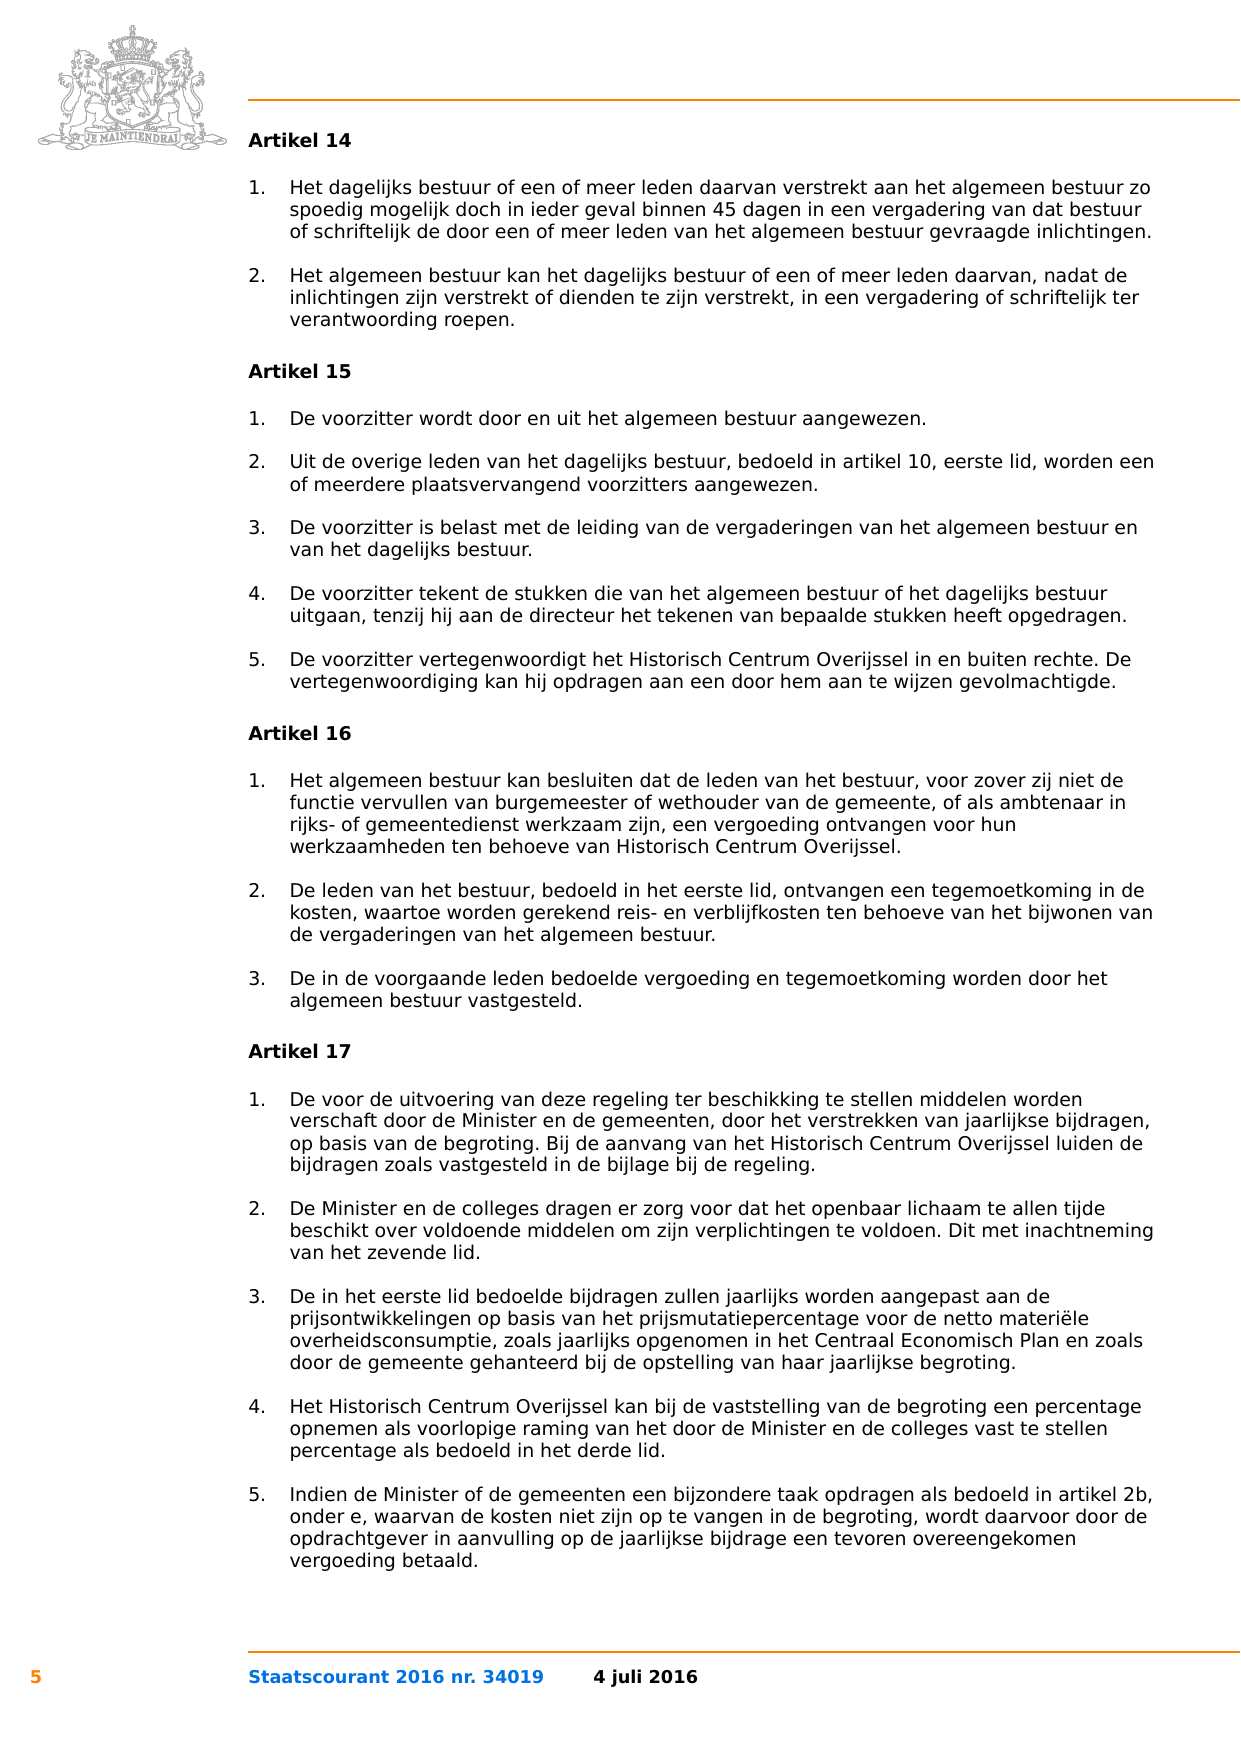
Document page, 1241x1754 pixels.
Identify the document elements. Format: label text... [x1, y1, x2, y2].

subtitle Artikel 14 [248, 130, 1163, 152]
text 2. Uit de overige leden van het dagelijks bestuur, bedoeld in artikel 10, eerste lid, worden een of meerdere plaatsvervangend voorzitters aangewezen. [248, 451, 1163, 495]
text 1. De voorzitter wordt door en uit het algemeen bestuur aangewezen. [248, 408, 1163, 429]
subtitle Artikel 17 [248, 1041, 1163, 1063]
text 3. De voorzitter is belast met de leiding van de vergaderingen van het algemeen bestuur en van het dagelijks bestuur. [248, 517, 1163, 561]
text 1. Het dagelijks bestuur of een of meer leden daarvan verstrekt aan het algemeen bestuur zo spoedig mogelijk doch in ieder geval binnen 45 dagen in een vergadering van dat bestuur of schriftelijk de door een of meer leden van het algemeen bestuur gevraagde inlichtingen. [248, 177, 1163, 243]
text 2. De Minister en de colleges dragen er zorg voor dat het openbaar lichaam te allen tijde beschikt over voldoende middelen om zijn verplichtingen te voldoen. Dit met inachtneming van het zevende lid. [248, 1198, 1163, 1264]
text 2. De leden van het bestuur, bedoeld in het eerste lid, ontvangen een tegemoetkoming in de kosten, waartoe worden gerekend reis- en verblijfkosten ten behoeve van het bijwonen van de vergaderingen van het algemeen bestuur. [248, 880, 1163, 946]
text 2. Het algemeen bestuur kan het dagelijks bestuur of een of meer leden daarvan, nadat de inlichtingen zijn verstrekt of dienden te zijn verstrekt, in een vergadering of schriftelijk ter verantwoording roepen. [248, 265, 1163, 331]
picture [38, 25, 227, 150]
text 1. De voor de uitvoering van deze regeling ter beschikking te stellen middelen worden verschaft door de Minister en de gemeenten, door het verstrekken van jaarlijkse bijdragen, op basis van de begroting. Bij de aanvang van het Historisch Centrum Overijssel luiden de bijdragen zoals vastgesteld in de bijlage bij de regeling. [248, 1088, 1163, 1176]
text 4. De voorzitter tekent de stukken die van het algemeen bestuur of het dagelijks bestuur uitgaan, tenzij hij aan de directeur het tekenen van bepaalde stukken heeft opgedragen. [248, 583, 1163, 627]
subtitle Artikel 15 [248, 361, 1163, 383]
text 5. Indien de Minister of de gemeenten een bijzondere taak opdragen als bedoeld in artikel 2b, onder e, waarvan de kosten niet zijn op te vangen in de begroting, wordt daarvoor door de opdrachtgever in aanvulling op de jaarlijkse bijdrage een tevoren overeengekomen vergoeding betaald. [248, 1484, 1163, 1572]
text 1. Het algemeen bestuur kan besluiten dat de leden van het bestuur, voor zover zij niet de functie vervullen van burgemeester of wethouder van de gemeente, of als ambtenaar in rijks- of gemeentedienst werkzaam zijn, een vergoeding ontvangen voor hun werkzaamheden ten behoeve van Historisch Centrum Overijssel. [248, 770, 1163, 858]
subtitle Artikel 16 [248, 723, 1163, 745]
text 3. De in het eerste lid bedoelde bijdragen zullen jaarlijks worden aangepast aan de prijsontwikkelingen op basis van het prijsmutatiepercentage voor de netto materiële overheidsconsumptie, zoals jaarlijks opgenomen in het Centraal Economisch Plan en zoals door de gemeente gehanteerd bij de opstelling van haar jaarlijkse begroting. [248, 1286, 1163, 1374]
text 4. Het Historisch Centrum Overijssel kan bij de vaststelling van de begroting een percentage opnemen als voorlopige raming van het door de Minister en de colleges vast te stellen percentage als bedoeld in het derde lid. [248, 1396, 1163, 1462]
text 3. De in de voorgaande leden bedoelde vergoeding en tegemoetkoming worden door het algemeen bestuur vastgesteld. [248, 967, 1163, 1011]
text 5. De voorzitter vertegenwoordigt het Historisch Centrum Overijssel in en buiten rechte. De vertegenwoordiging kan hij opdragen aan een door hem aan te wijzen gevolmachtigde. [248, 649, 1163, 693]
